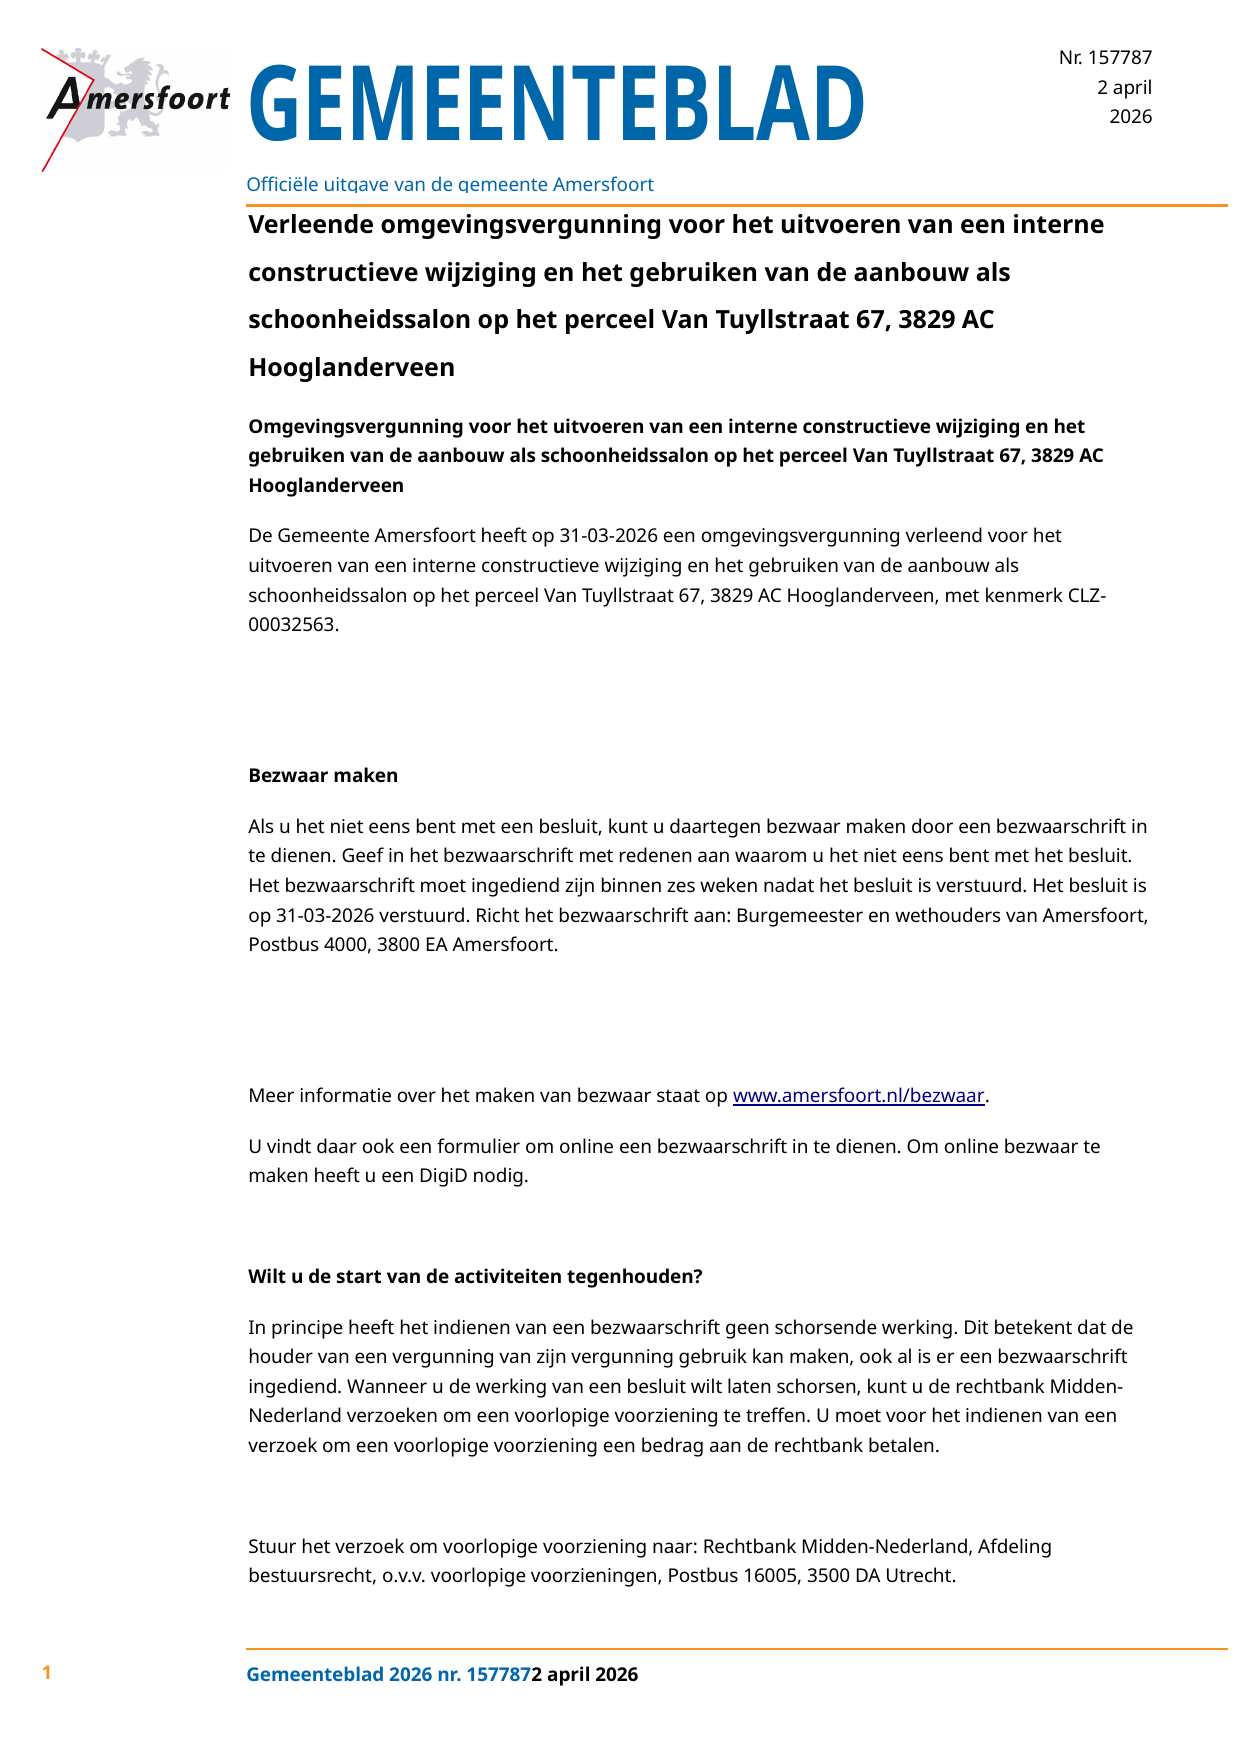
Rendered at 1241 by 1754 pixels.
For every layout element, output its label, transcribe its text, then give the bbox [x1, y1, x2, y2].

picture [41, 47, 231, 172]
text U vindt daar ook een formulier om online een bezwaarschrift in te dienen. Om online bezwaar te maken heeft u een DigiD nodig. [248, 1133, 1152, 1188]
text In principe heeft het indienen van een bezwaarschrift geen schorsende werking. Dit betekent dat de houder van een vergunning van zijn vergunning gebruik kan maken, ook al is er een bezwaarschrift ingediend. Wanneer u de werking van een besluit wilt laten schorsen, kunt u de rechtbank Midden-Nederland verzoeken om een voorlopige voorziening te treffen. U moet voor het indienen van een verzoek om een voorlopige voorziening een bedrag aan de rechtbank betalen. [248, 1314, 1152, 1458]
text Als u het niet eens bent met een besluit, kunt u daartegen bezwaar maken door een bezwaarschrift in te dienen. Geef in het bezwaarschrift met redenen aan waarom u het niet eens bent met het besluit. Het bezwaarschrift moet ingediend zijn binnen zes weken nadat het besluit is verstuurd. Het besluit is op 31-03-2026 verstuurd. Richt het bezwaarschrift aan: Burgemeester en wethouders van Amersfoort, Postbus 4000, 3800 EA Amersfoort. [248, 813, 1152, 957]
text Bezwaar maken [248, 763, 1152, 788]
text De Gemeente Amersfoort heeft op 31-03-2026 een omgevingsvergunning verleend voor het uitvoeren van een interne constructieve wijziging en het gebruiken van de aanbouw als schoonheidssalon op het perceel Van Tuyllstraat 67, 3829 AC Hooglanderveen, met kenmerk CLZ-00032563. [248, 523, 1152, 637]
text Meer informatie over het maken van bezwaar staat op www.amersfoort.nl/bezwaar. [248, 1083, 1152, 1108]
text Stuur het verzoek om voorlopige voorziening naar: Rechtbank Midden-Nederland, Afdeling bestuursrecht, o.v.v. voorlopige voorzieningen, Postbus 16005, 3500 DA Utrecht. [248, 1533, 1152, 1588]
text Wilt u de start van de activiteiten tegenhouden? [248, 1263, 1152, 1289]
text Omgevingsvergunning voor het uitvoeren van een interne constructieve wijziging en het gebruiken van de aanbouw als schoonheidssalon op het perceel Van Tuyllstraat 67, 3829 AC Hooglanderveen [248, 413, 1152, 498]
text Verleende omgevingsvergunning voor het uitvoeren van een interne constructieve wijziging en het gebruiken van de aanbouw als schoonheidssalon op het perceel Van Tuyllstraat 67, 3829 AC Hooglanderveen [248, 207, 1152, 384]
